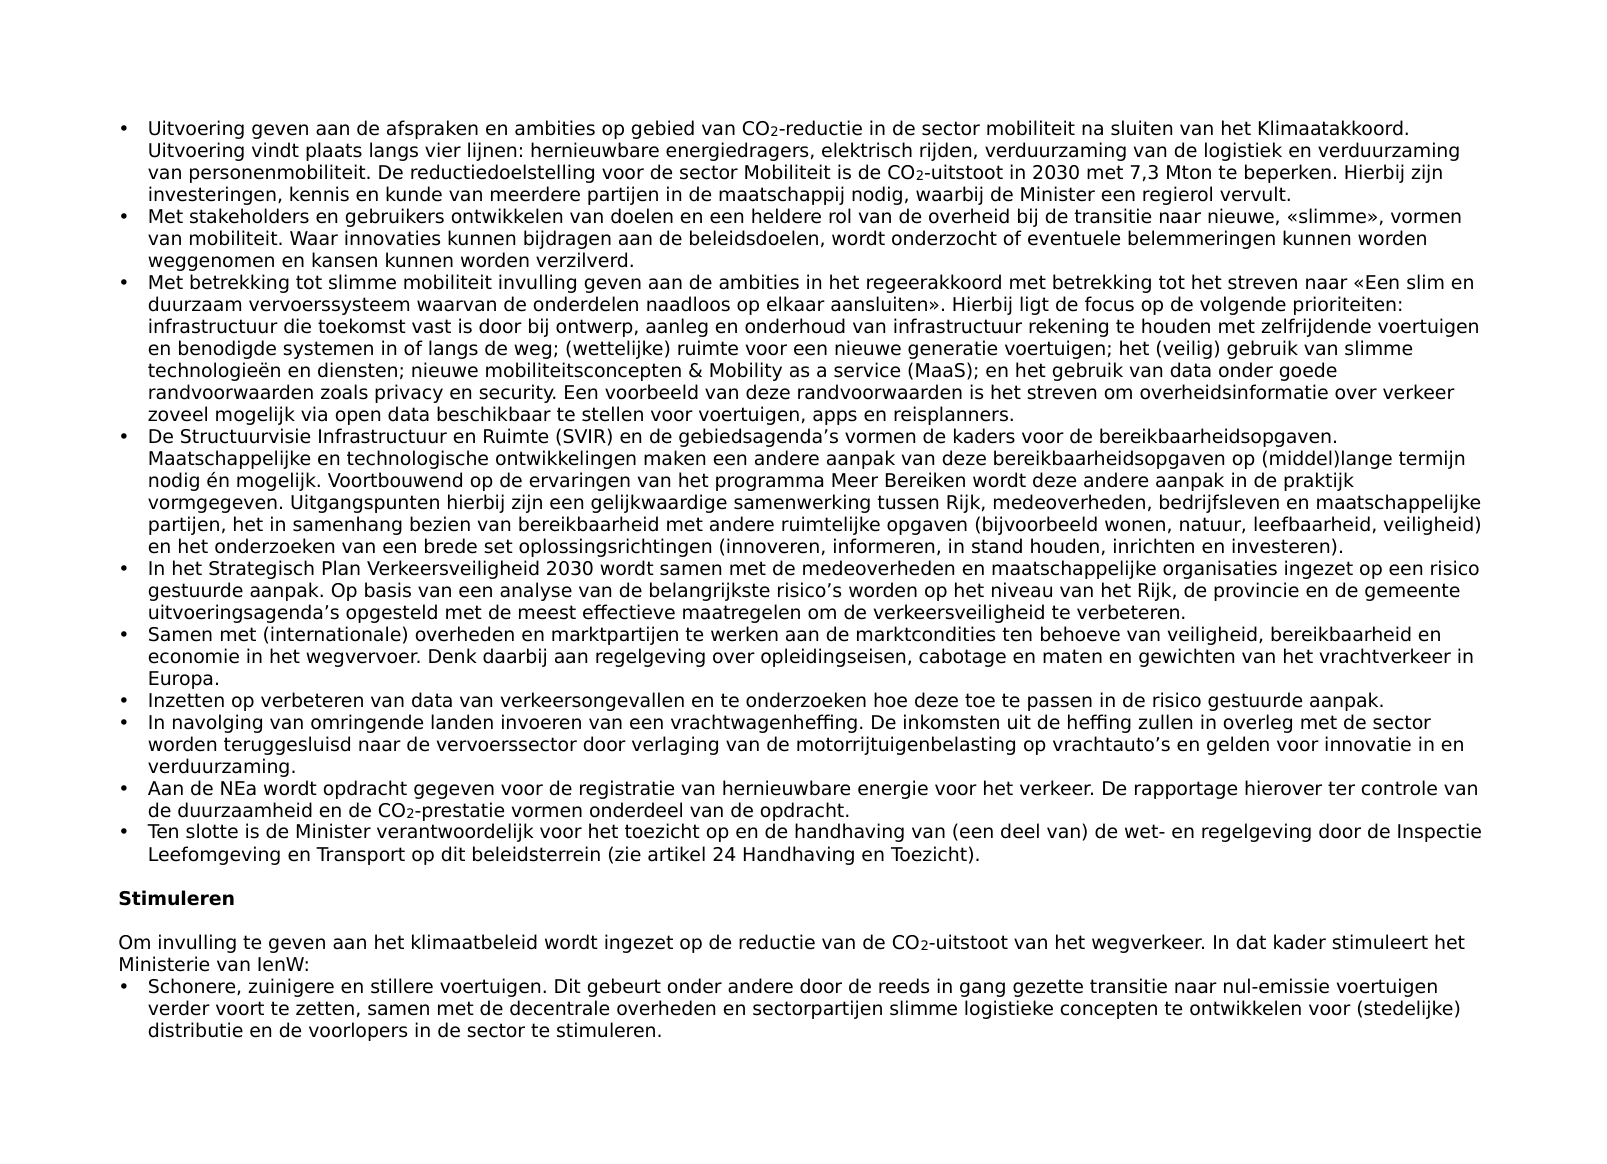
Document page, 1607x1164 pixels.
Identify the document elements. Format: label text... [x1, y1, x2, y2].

text • Samen met (internationale) overheden en marktpartijen te werken aan de marktcondities ten behoeve van veiligheid, bereikbaarheid en economie in het wegvervoer. Denk daarbij aan regelgeving over opleidingseisen, cabotage en maten en gewichten van het vrachtverkeer in Europa. [118, 624, 1488, 689]
text • De Structuurvisie Infrastructuur en Ruimte (SVIR) en de gebiedsagenda’s vormen de kaders voor de bereikbaarheidsopgaven. Maatschappelijke en technologische ontwikkelingen maken een andere aanpak van deze bereikbaarheidsopgaven op (middel)lange termijn nodig én mogelijk. Voortbouwend op de ervaringen van het programma Meer Bereiken wordt deze andere aanpak in de praktijk vormgegeven. Uitgangspunten hierbij zijn een gelijkwaardige samenwerking tussen Rijk, medeoverheden, bedrijfsleven en maatschappelijke partijen, het in samenhang bezien van bereikbaarheid met andere ruimtelijke opgaven (bijvoorbeeld wonen, natuur, leefbaarheid, veiligheid) en het onderzoeken van een brede set oplossingsrichtingen (innoveren, informeren, in stand houden, inrichten en investeren). [118, 426, 1488, 558]
text • Met betrekking tot slimme mobiliteit invulling geven aan de ambities in het regeerakkoord met betrekking tot het streven naar «Een slim en duurzaam vervoerssysteem waarvan de onderdelen naadloos op elkaar aansluiten». Hierbij ligt de focus op de volgende prioriteiten: infrastructuur die toekomst vast is door bij ontwerp, aanleg en onderhoud van infrastructuur rekening te houden met zelfrijdende voertuigen en benodigde systemen in of langs de weg; (wettelijke) ruimte voor een nieuwe generatie voertuigen; het (veilig) gebruik van slimme technologieën en diensten; nieuwe mobiliteitsconcepten & Mobility as a service (MaaS); en het gebruik van data onder goede randvoorwaarden zoals privacy en security. Een voorbeeld van deze randvoorwaarden is het streven om overheidsinformatie over verkeer zoveel mogelijk via open data beschikbaar te stellen voor voertuigen, apps en reisplanners. [118, 272, 1488, 426]
text • Inzetten op verbeteren van data van verkeersongevallen en te onderzoeken hoe deze toe te passen in de risico gestuurde aanpak. [118, 689, 1488, 712]
text • Uitvoering geven aan de afspraken en ambities op gebied van CO2-reductie in de sector mobiliteit na sluiten van het Klimaatakkoord. Uitvoering vindt plaats langs vier lijnen: hernieuwbare energiedragers, elektrisch rijden, verduurzaming van de logistiek en verduurzaming van personenmobiliteit. De reductiedoelstelling voor de sector Mobiliteit is de CO2-uitstoot in 2030 met 7,3 Mton te beperken. Hierbij zijn investeringen, kennis en kunde van meerdere partijen in de maatschappij nodig, waarbij de Minister een regierol vervult. [118, 118, 1488, 206]
text • Met stakeholders en gebruikers ontwikkelen van doelen en een heldere rol van de overheid bij de transitie naar nieuwe, «slimme», vormen van mobiliteit. Waar innovaties kunnen bijdragen aan de beleidsdoelen, wordt onderzocht of eventuele belemmeringen kunnen worden weggenomen en kansen kunnen worden verzilverd. [118, 206, 1488, 272]
text Om invulling te geven aan het klimaatbeleid wordt ingezet op de reductie van de CO2-uitstoot van het wegverkeer. In dat kader stimuleert het Ministerie van IenW: [118, 932, 1488, 976]
text • Ten slotte is de Minister verantwoordelijk voor het toezicht op en de handhaving van (een deel van) de wet- en regelgeving door de Inspectie Leefomgeving en Transport op dit beleidsterrein (zie artikel 24 Handhaving en Toezicht). [118, 821, 1488, 865]
text • In het Strategisch Plan Verkeersveiligheid 2030 wordt samen met de medeoverheden en maatschappelijke organisaties ingezet op een risico gestuurde aanpak. Op basis van een analyse van de belangrijkste risico’s worden op het niveau van het Rijk, de provincie en de gemeente uitvoeringsagenda’s opgesteld met de meest effectieve maatregelen om de verkeersveiligheid te verbeteren. [118, 558, 1488, 624]
subtitle Stimuleren [118, 888, 1488, 909]
text • In navolging van omringende landen invoeren van een vrachtwagenheffing. De inkomsten uit de heffing zullen in overleg met de sector worden teruggesluisd naar de vervoerssector door verlaging van de motorrijtuigenbelasting op vrachtauto’s en gelden voor innovatie in en verduurzaming. [118, 712, 1488, 777]
text • Schonere, zuinigere en stillere voertuigen. Dit gebeurt onder andere door de reeds in gang gezette transitie naar nul-emissie voertuigen verder voort te zetten, samen met de decentrale overheden en sectorpartijen slimme logistieke concepten te ontwikkelen voor (stedelijke) distributie en de voorlopers in de sector te stimuleren. [118, 976, 1488, 1042]
text • Aan de NEa wordt opdracht gegeven voor de registratie van hernieuwbare energie voor het verkeer. De rapportage hierover ter controle van de duurzaamheid en de CO2-prestatie vormen onderdeel van de opdracht. [118, 777, 1488, 821]
